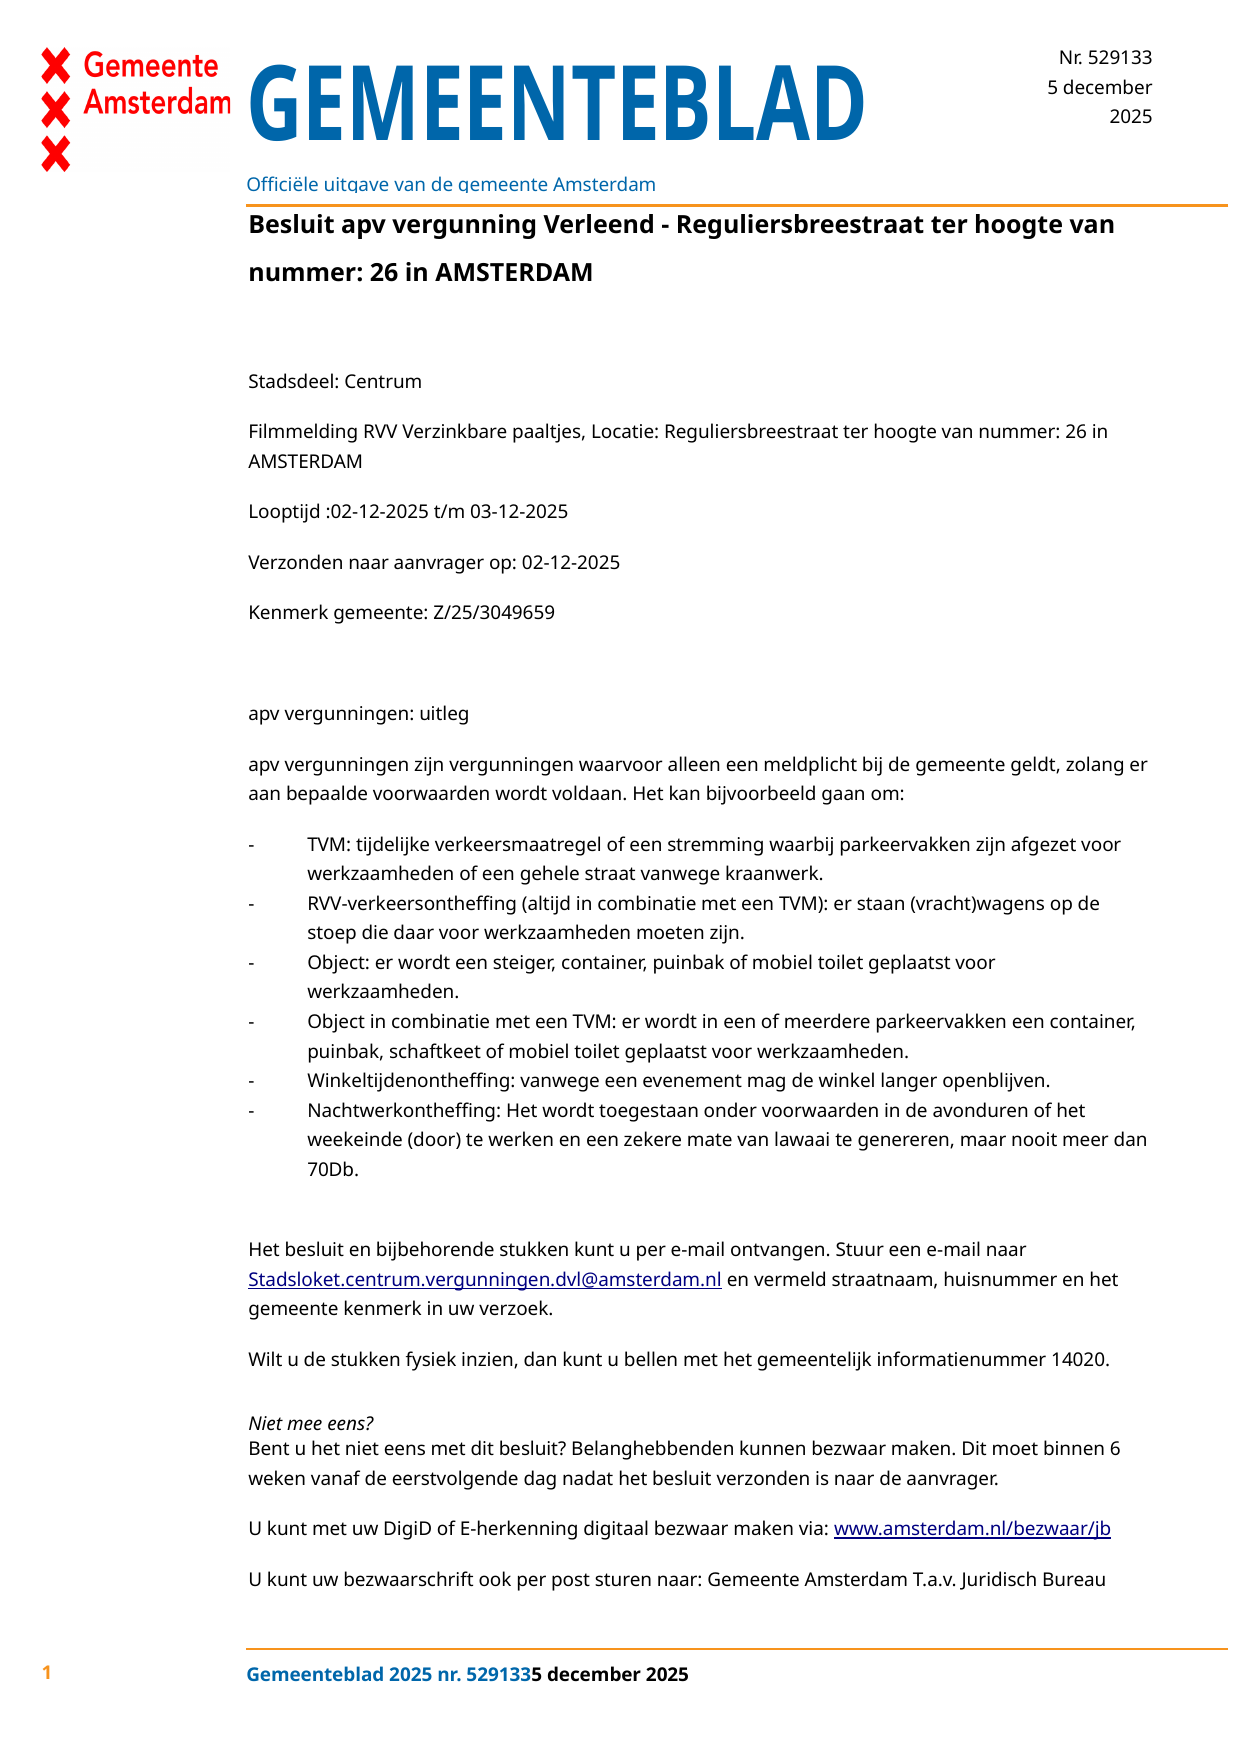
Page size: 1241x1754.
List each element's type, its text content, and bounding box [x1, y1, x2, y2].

text Niet mee eens? [248, 1410, 1152, 1436]
picture [41, 47, 231, 172]
list RVV-verkeersontheffing (altijd in combinatie met een TVM): er staan (vracht)wagens op de stoep die daar voor werkzaamheden moeten zijn. [248, 890, 1152, 945]
text Wilt u de stukken fysiek inzien, dan kunt u bellen met het gemeentelijk informatienummer 14020. [248, 1346, 1152, 1372]
list Object in combinatie met een TVM: er wordt in een of meerdere parkeervakken een container, puinbak, schaftkeet of mobiel toilet geplaatst voor werkzaamheden. [248, 1008, 1152, 1064]
text Looptijd :02-12-2025 t/m 03-12-2025 [248, 499, 1152, 524]
list Winkeltijdenontheffing: vanwege een evenement mag de winkel langer openblijven. [248, 1067, 1152, 1093]
text Verzonden naar aanvrager op: 02-12-2025 [248, 549, 1152, 575]
text Besluit apv vergunning Verleend - Reguliersbreestraat ter hoogte van nummer: 26 in AMSTERDAM [248, 207, 1152, 288]
text Filmmelding RVV Verzinkbare paaltjes, Locatie: Reguliersbreestraat ter hoogte van nummer: 26 in AMSTERDAM [248, 419, 1152, 474]
list TVM: tijdelijke verkeersmaatregel of een stremming waarbij parkeervakken zijn afgezet voor werkzaamheden of een gehele straat vanwege kraanwerk. [248, 831, 1152, 886]
text Kenmerk gemeente: Z/25/3049659 [248, 599, 1152, 625]
list Nachtwerkontheffing: Het wordt toegestaan onder voorwaarden in de avonduren of het weekeinde (door) te werken en een zekere mate van lawaai te genereren, maar nooit meer dan 70Db. [248, 1097, 1152, 1182]
text apv vergunningen: uitleg [248, 700, 1152, 726]
text U kunt uw bezwaarschrift ook per post sturen naar: Gemeente Amsterdam T.a.v. Juridisch Bureau [248, 1566, 1152, 1592]
text Bent u het niet eens met dit besluit? Belanghebbenden kunnen bezwaar maken. Dit moet binnen 6 weken vanaf de eerstvolgende dag nadat het besluit verzonden is naar de aanvrager. [248, 1436, 1152, 1491]
list Object: er wordt een steiger, container, puinbak of mobiel toilet geplaatst voor werkzaamheden. [248, 949, 1152, 1004]
text U kunt met uw DigiD of E-herkenning digitaal bezwaar maken via: www.amsterdam.nl/bezwaar/jb [248, 1516, 1152, 1541]
text Stadsdeel: Centrum [248, 368, 1152, 394]
text apv vergunningen zijn vergunningen waarvoor alleen een meldplicht bij de gemeente geldt, zolang er aan bepaalde voorwaarden wordt voldaan. Het kan bijvoorbeeld gaan om: [248, 751, 1152, 806]
text Het besluit en bijbehorende stukken kunt u per e-mail ontvangen. Stuur een e-mail naar Stadsloket.centrum.vergunningen.dvl@amsterdam.nl en vermeld straatnaam, huisnummer en het gemeente kenmerk in uw verzoek. [248, 1236, 1152, 1321]
